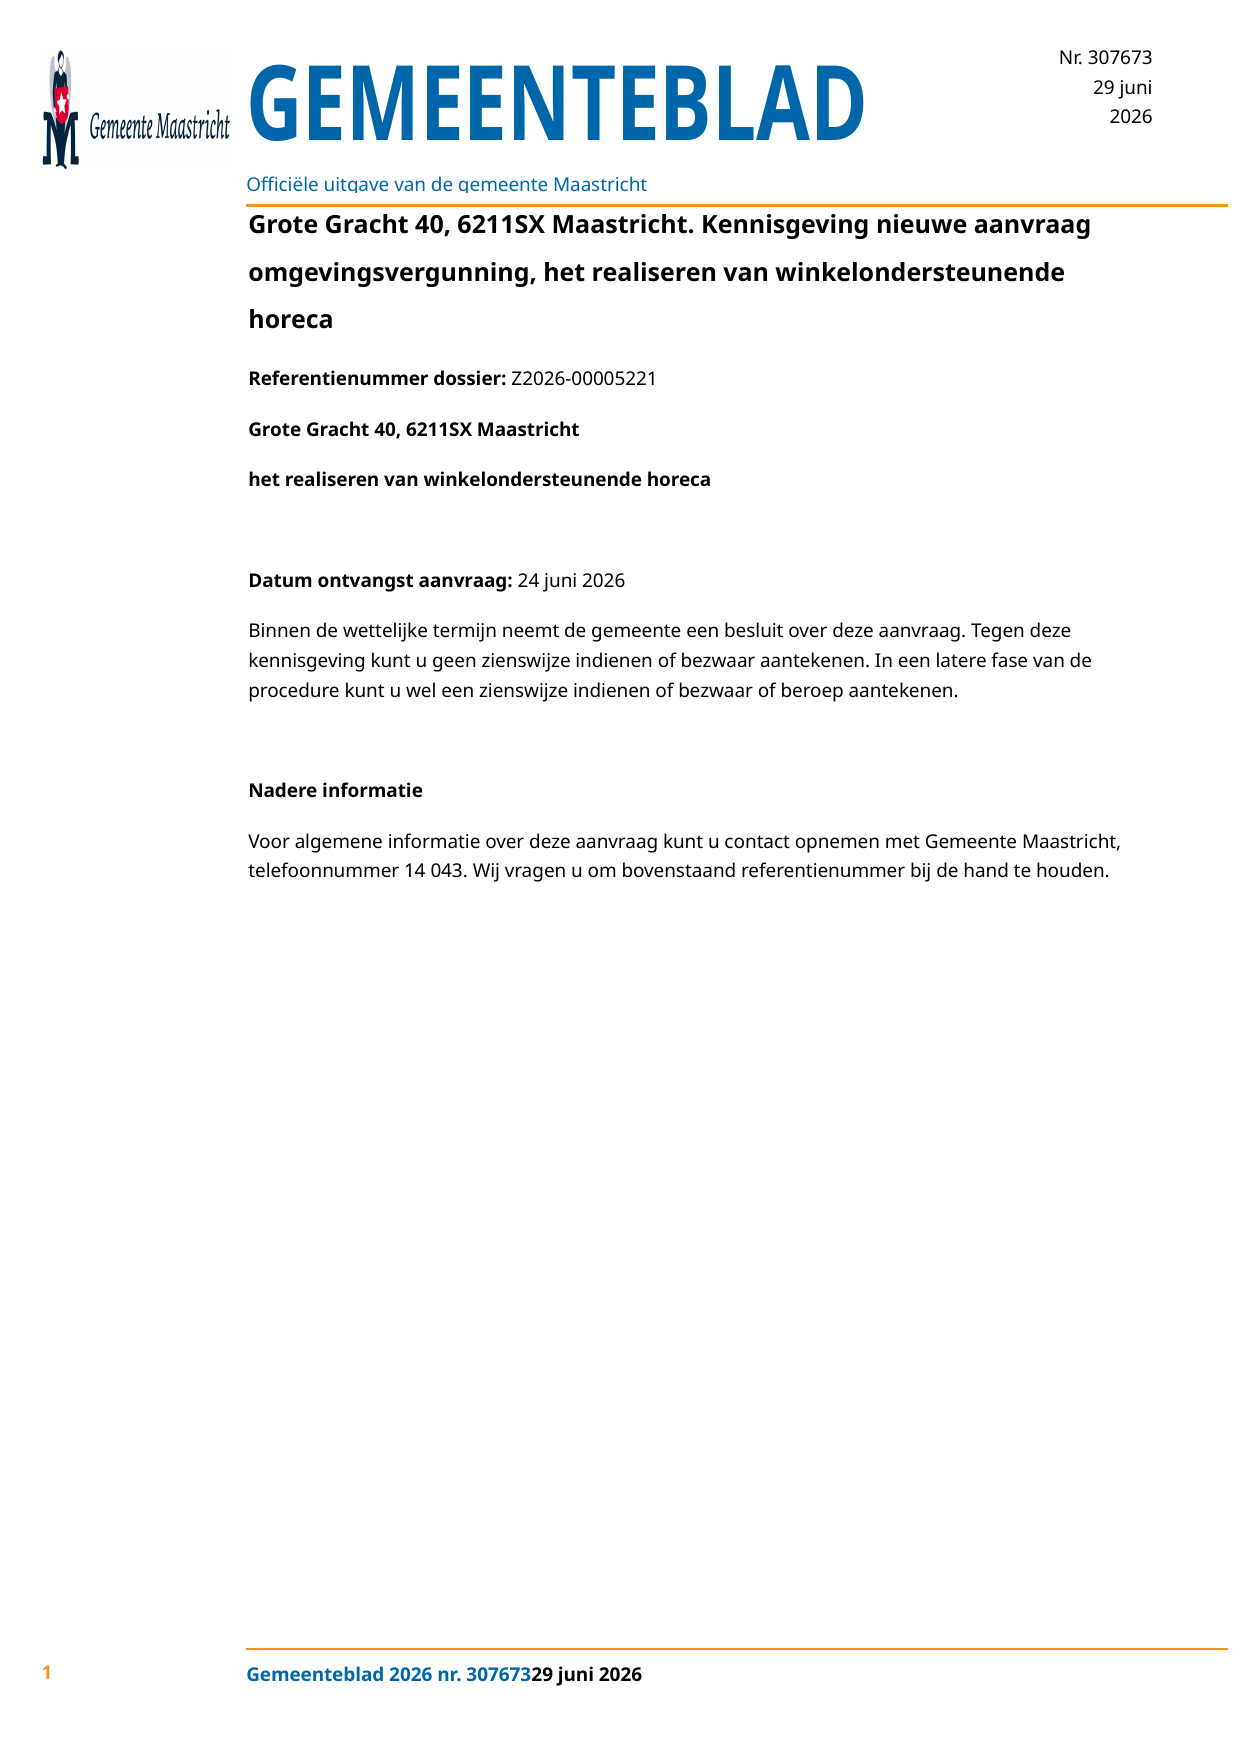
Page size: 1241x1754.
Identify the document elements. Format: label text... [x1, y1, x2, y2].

text Grote Gracht 40, 6211SX Maastricht [248, 416, 1152, 442]
text Nadere informatie [248, 778, 1152, 803]
text Binnen de wettelijke termijn neemt de gemeente een besluit over deze aanvraag. Tegen deze kennisgeving kunt u geen zienswijze indienen of bezwaar aantekenen. In een latere fase van de procedure kunt u wel een zienswijze indienen of bezwaar of beroep aantekenen. [248, 618, 1152, 702]
text Datum ontvangst aanvraag: 24 juni 2026 [248, 567, 1152, 593]
text Referentienummer dossier: Z2026-00005221 [248, 366, 1152, 391]
text het realiseren van winkelondersteunende horeca [248, 466, 1152, 492]
picture [41, 47, 231, 172]
text Grote Gracht 40, 6211SX Maastricht. Kennisgeving nieuwe aanvraag omgevingsvergunning, het realiseren van winkelondersteunende horeca [248, 207, 1152, 336]
text Voor algemene informatie over deze aanvraag kunt u contact opnemen met Gemeente Maastricht, telefoonnummer 14 043. Wij vragen u om bovenstaand referentienummer bij de hand te houden. [248, 828, 1152, 883]
